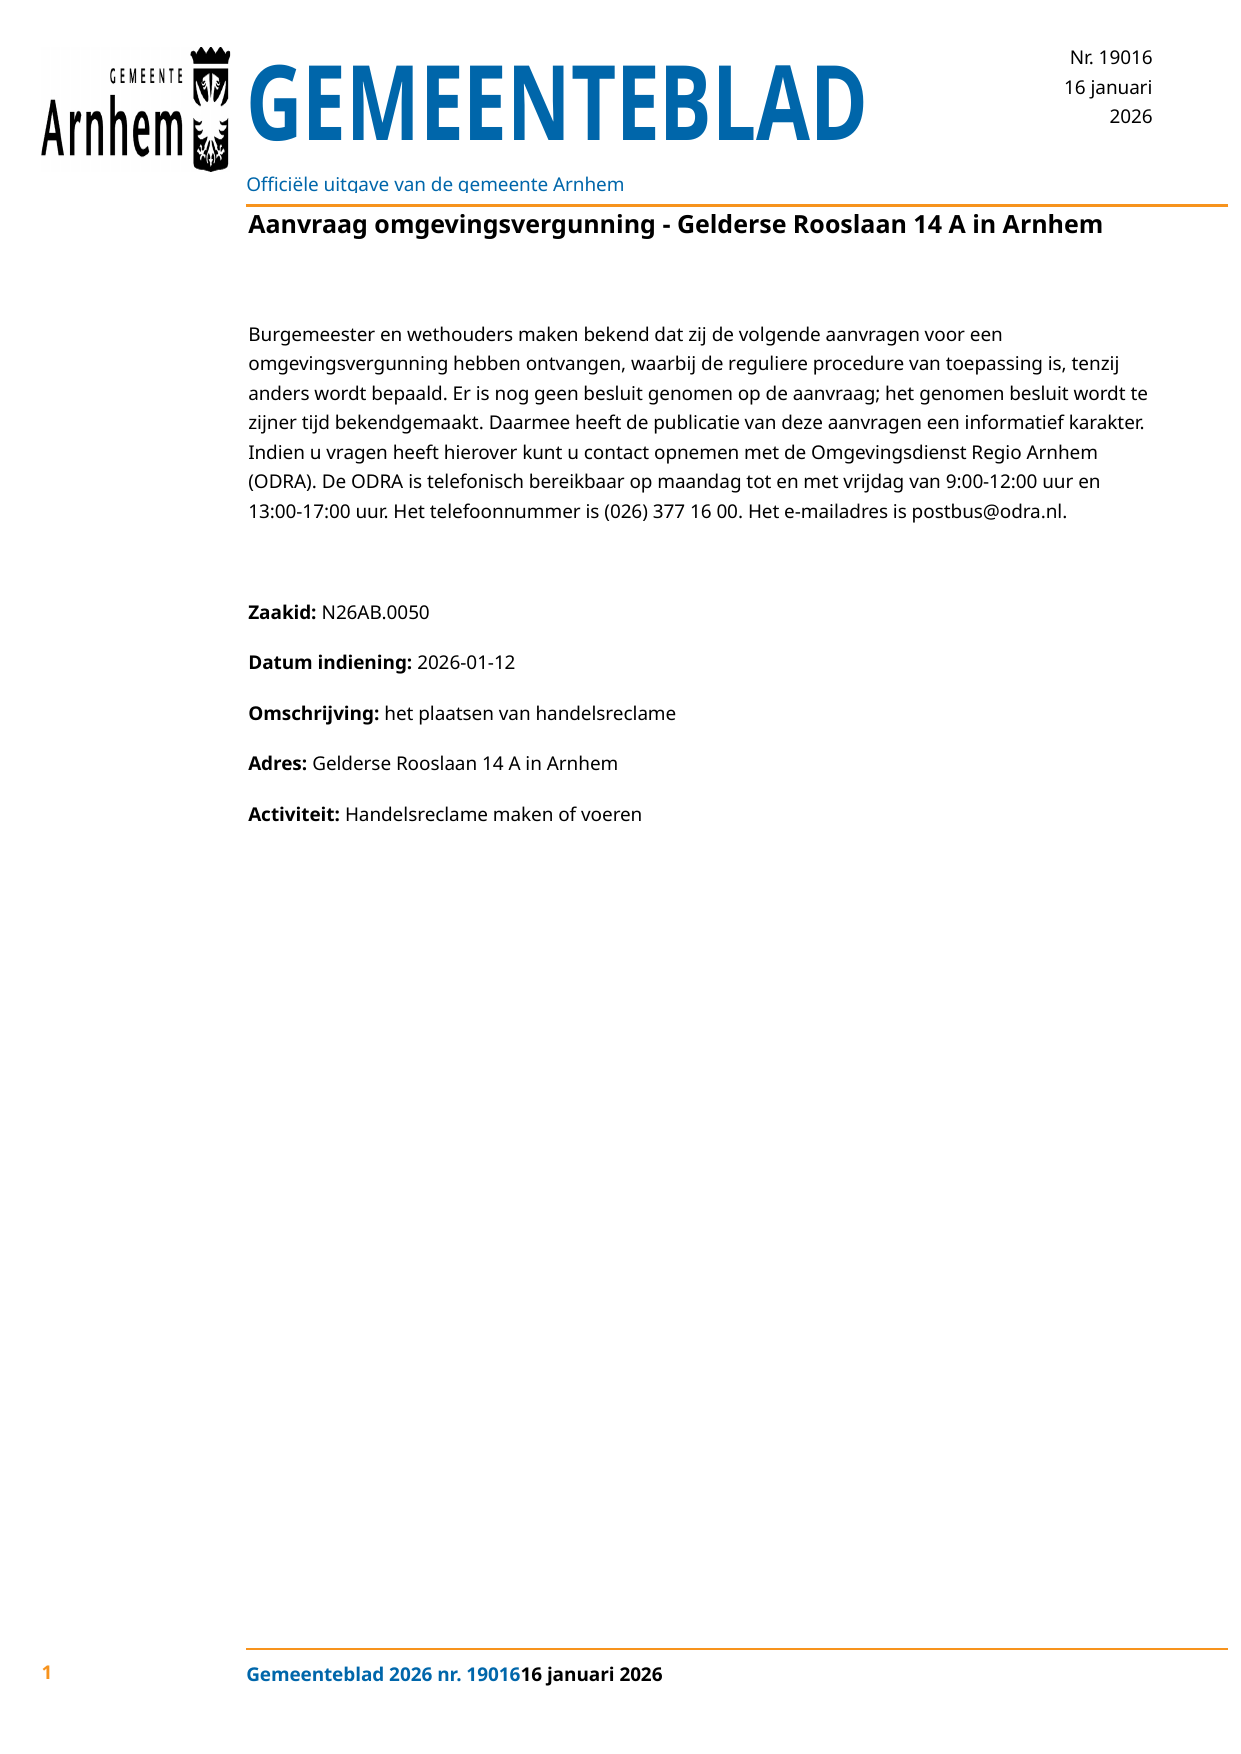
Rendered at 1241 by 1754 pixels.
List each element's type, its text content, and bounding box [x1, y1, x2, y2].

text Burgemeester en wethouders maken bekend dat zij de volgende aanvragen voor een omgevingsvergunning hebben ontvangen, waarbij de reguliere procedure van toepassing is, tenzij anders wordt bepaald. Er is nog geen besluit genomen op de aanvraag; het genomen besluit wordt te zijner tijd bekendgemaakt. Daarmee heeft de publicatie van deze aanvragen een informatief karakter. Indien u vragen heeft hierover kunt u contact opnemen met de Omgevingsdienst Regio Arnhem (ODRA). De ODRA is telefonisch bereikbaar op maandag tot en met vrijdag van 9:00-12:00 uur en 13:00-17:00 uur. Het telefoonnummer is (026) 377 16 00. Het e-mailadres is postbus@odra.nl. [248, 321, 1152, 524]
text Datum indiening: 2026-01-12 [248, 649, 1152, 675]
text Adres: Gelderse Rooslaan 14 A in Arnhem [248, 750, 1152, 776]
text Activiteit: Handelsreclame maken of voeren [248, 801, 1152, 826]
text Aanvraag omgevingsvergunning - Gelderse Rooslaan 14 A in Arnhem [248, 207, 1152, 241]
text Zaakid: N26AB.0050 [248, 599, 1152, 625]
text Omschrijving: het plaatsen van handelsreclame [248, 700, 1152, 726]
picture [41, 47, 231, 172]
